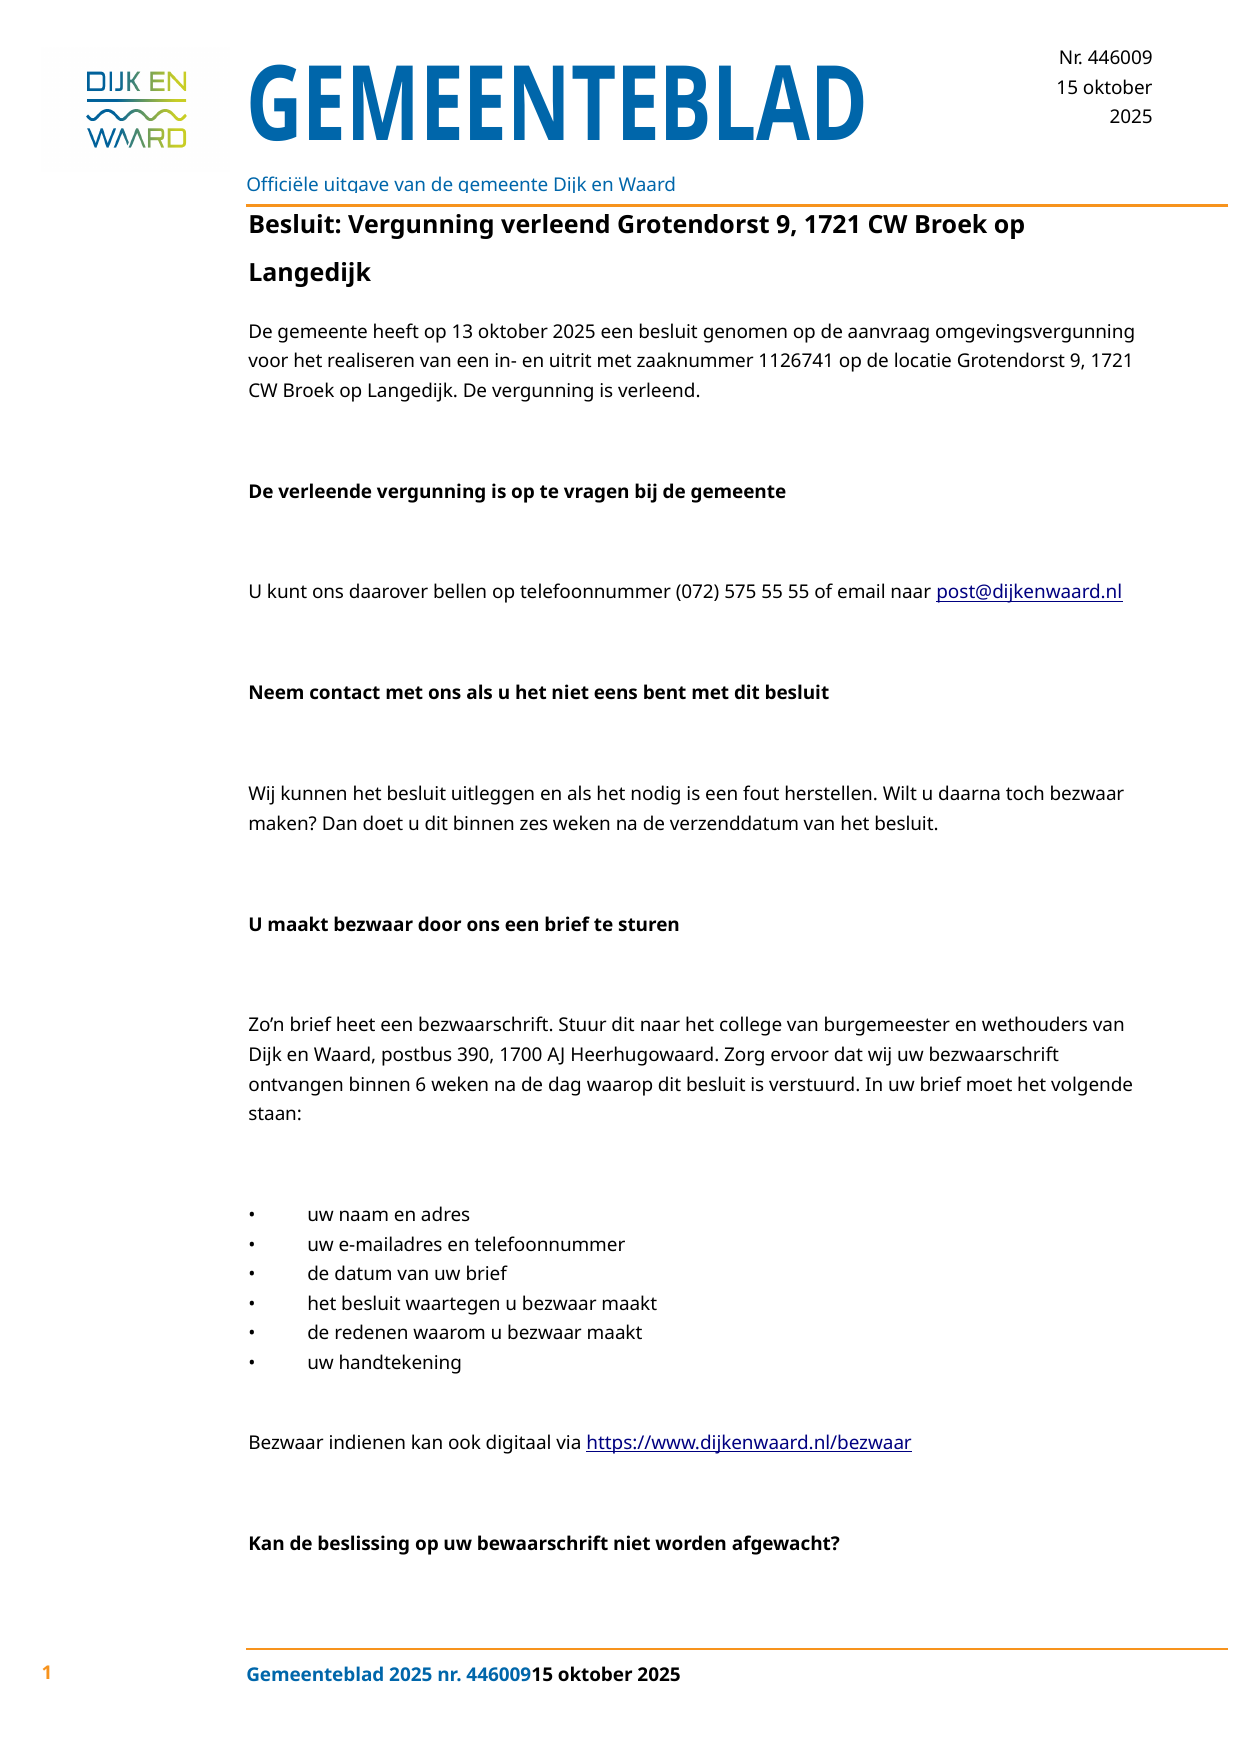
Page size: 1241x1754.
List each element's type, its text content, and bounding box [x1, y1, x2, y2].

text De gemeente heeft op 13 oktober 2025 een besluit genomen op de aanvraag omgevingsvergunning voor het realiseren van een in- en uitrit met zaaknummer 1126741 op de locatie Grotendorst 9, 1721 CW Broek op Langedijk. De vergunning is verleend. [248, 318, 1152, 403]
text Zo’n brief heet een bezwaarschrift. Stuur dit naar het college van burgemeester en wethouders van Dijk en Waard, postbus 390, 1700 AJ Heerhugowaard. Zorg ervoor dat wij uw bezwaarschrift ontvangen binnen 6 weken na de dag waarop dit besluit is verstuurd. In uw brief moet het volgende staan: [248, 1012, 1152, 1126]
list de redenen waarom u bezwaar maakt [248, 1319, 1152, 1345]
text Kan de beslissing op uw bewaarschrift niet worden afgewacht? [248, 1530, 1152, 1556]
text Wij kunnen het besluit uitleggen en als het nodig is een fout herstellen. Wilt u daarna toch bezwaar maken? Dan doet u dit binnen zes weken na de verzenddatum van het besluit. [248, 780, 1152, 836]
list uw naam en adres [248, 1201, 1152, 1227]
text Neem contact met ons als u het niet eens bent met dit besluit [248, 679, 1152, 705]
picture [41, 47, 231, 172]
list het besluit waartegen u bezwaar maakt [248, 1290, 1152, 1316]
list uw handtekening [248, 1349, 1152, 1375]
list uw e-mailadres en telefoonnummer [248, 1231, 1152, 1257]
text De verleende vergunning is op te vragen bij de gemeente [248, 478, 1152, 504]
text U kunt ons daarover bellen op telefoonnummer (072) 575 55 55 of email naar post@dijkenwaard.nl [248, 579, 1152, 604]
text Bezwaar indienen kan ook digitaal via https://www.dijkenwaard.nl/bezwaar [248, 1429, 1152, 1455]
text Besluit: Vergunning verleend Grotendorst 9, 1721 CW Broek op Langedijk [248, 207, 1152, 288]
list de datum van uw brief [248, 1260, 1152, 1286]
text U maakt bezwaar door ons een brief te sturen [248, 911, 1152, 937]
